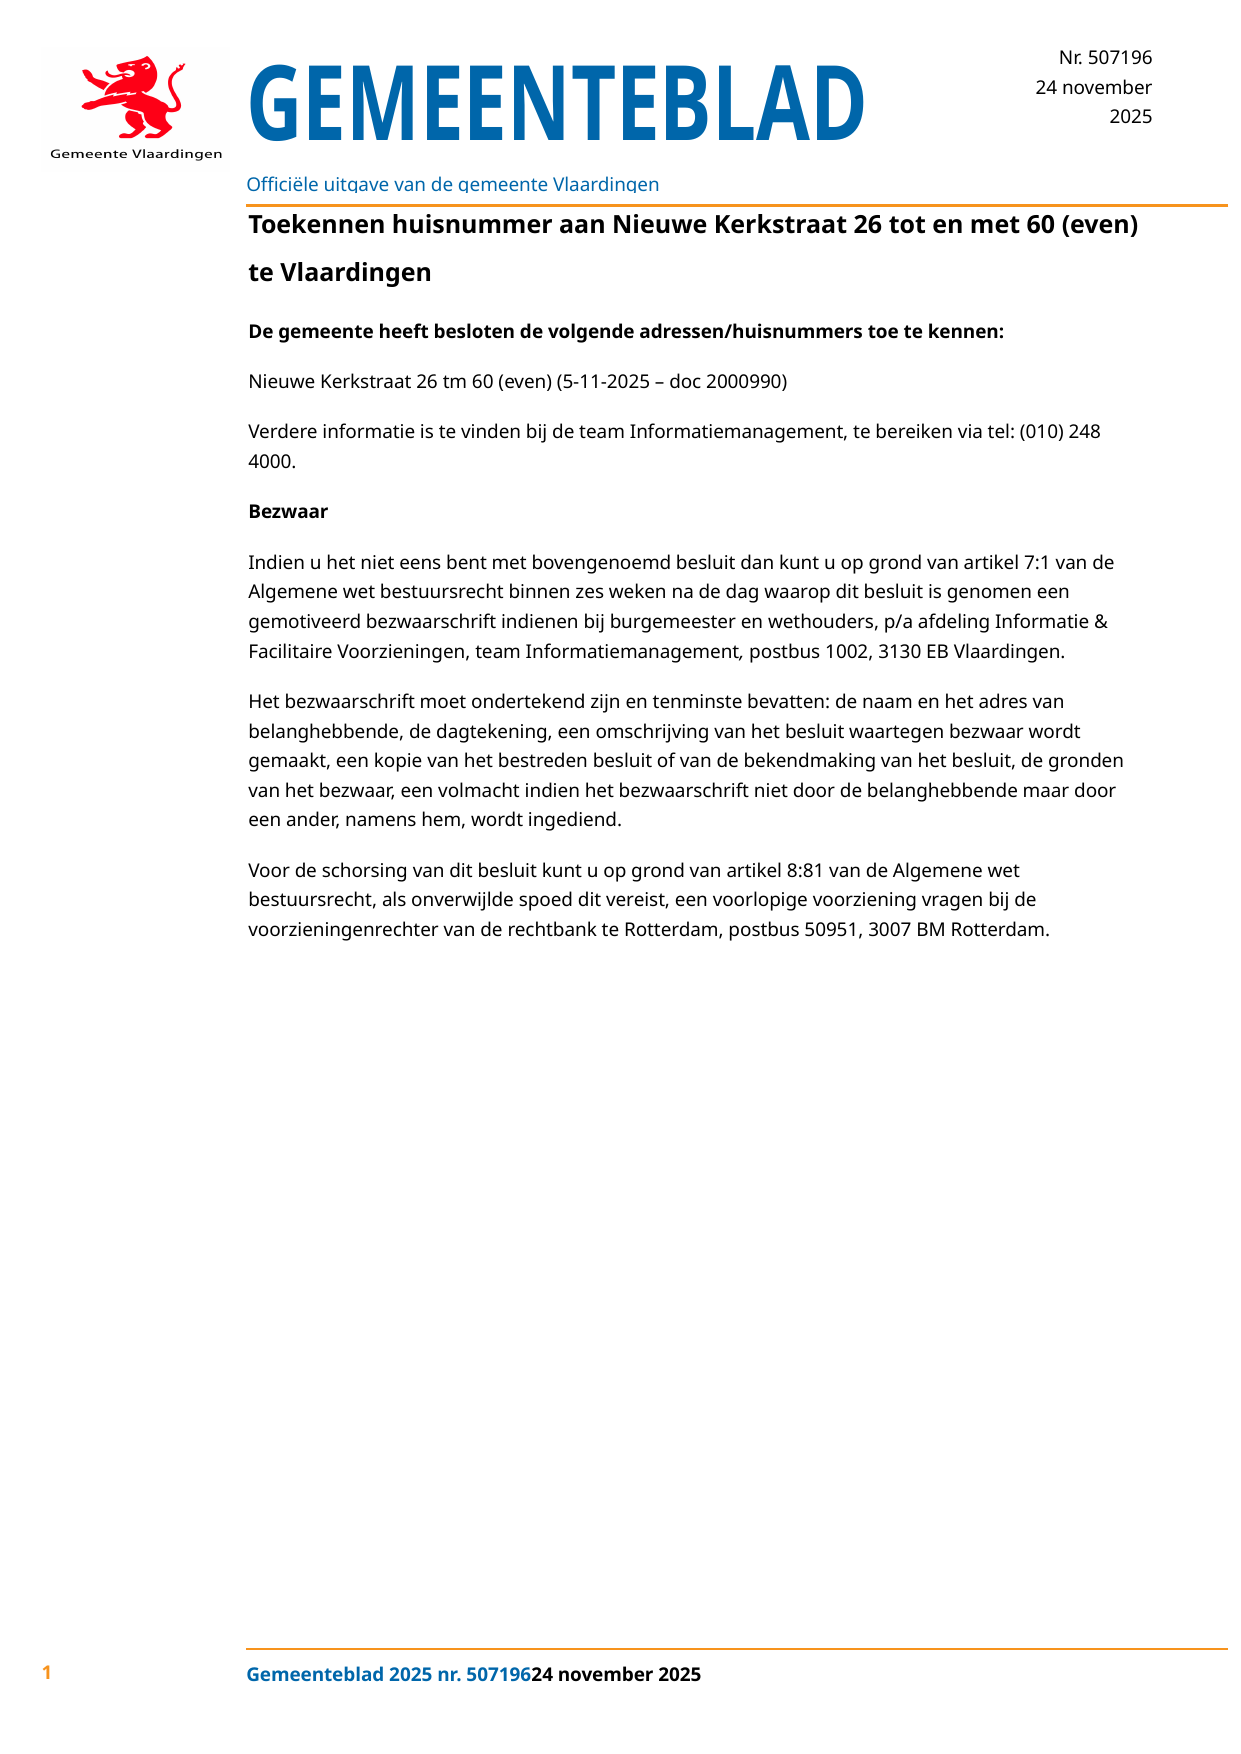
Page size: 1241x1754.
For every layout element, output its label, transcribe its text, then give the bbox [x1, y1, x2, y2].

text Verdere informatie is te vinden bij de team Informatiemanagement, te bereiken via tel: (010) 248 4000. [248, 419, 1152, 474]
text Voor de schorsing van dit besluit kunt u op grond van artikel 8:81 van de Algemene wet bestuursrecht, als onverwijlde spoed dit vereist, een voorlopige voorziening vragen bij de voorzieningenrechter van de rechtbank te Rotterdam, postbus 50951, 3007 BM Rotterdam. [248, 857, 1152, 942]
text Het bezwaarschrift moet ondertekend zijn en tenminste bevatten: de naam en het adres van belanghebbende, de dagtekening, een omschrijving van het besluit waartegen bezwaar wordt gemaakt, een kopie van het bestreden besluit of van de bekendmaking van het besluit, de gronden van het bezwaar, een volmacht indien het bezwaarschrift niet door de belanghebbende maar door een ander, namens hem, wordt ingediend. [248, 688, 1152, 832]
text De gemeente heeft besloten de volgende adressen/huisnummers toe te kennen: [248, 318, 1152, 344]
text Bezwaar [248, 499, 1152, 524]
picture [41, 47, 231, 172]
text Nieuwe Kerkstraat 26 tm 60 (even) (5-11-2025 – doc 2000990) [248, 368, 1152, 394]
text Toekennen huisnummer aan Nieuwe Kerkstraat 26 tot en met 60 (even) te Vlaardingen [248, 207, 1152, 288]
text Indien u het niet eens bent met bovengenoemd besluit dan kunt u op grond van artikel 7:1 van de Algemene wet bestuursrecht binnen zes weken na de dag waarop dit besluit is genomen een gemotiveerd bezwaarschrift indienen bij burgemeester en wethouders, p/a afdeling Informatie & Facilitaire Voorzieningen, team Informatiemanagement, postbus 1002, 3130 EB Vlaardingen. [248, 549, 1152, 664]
